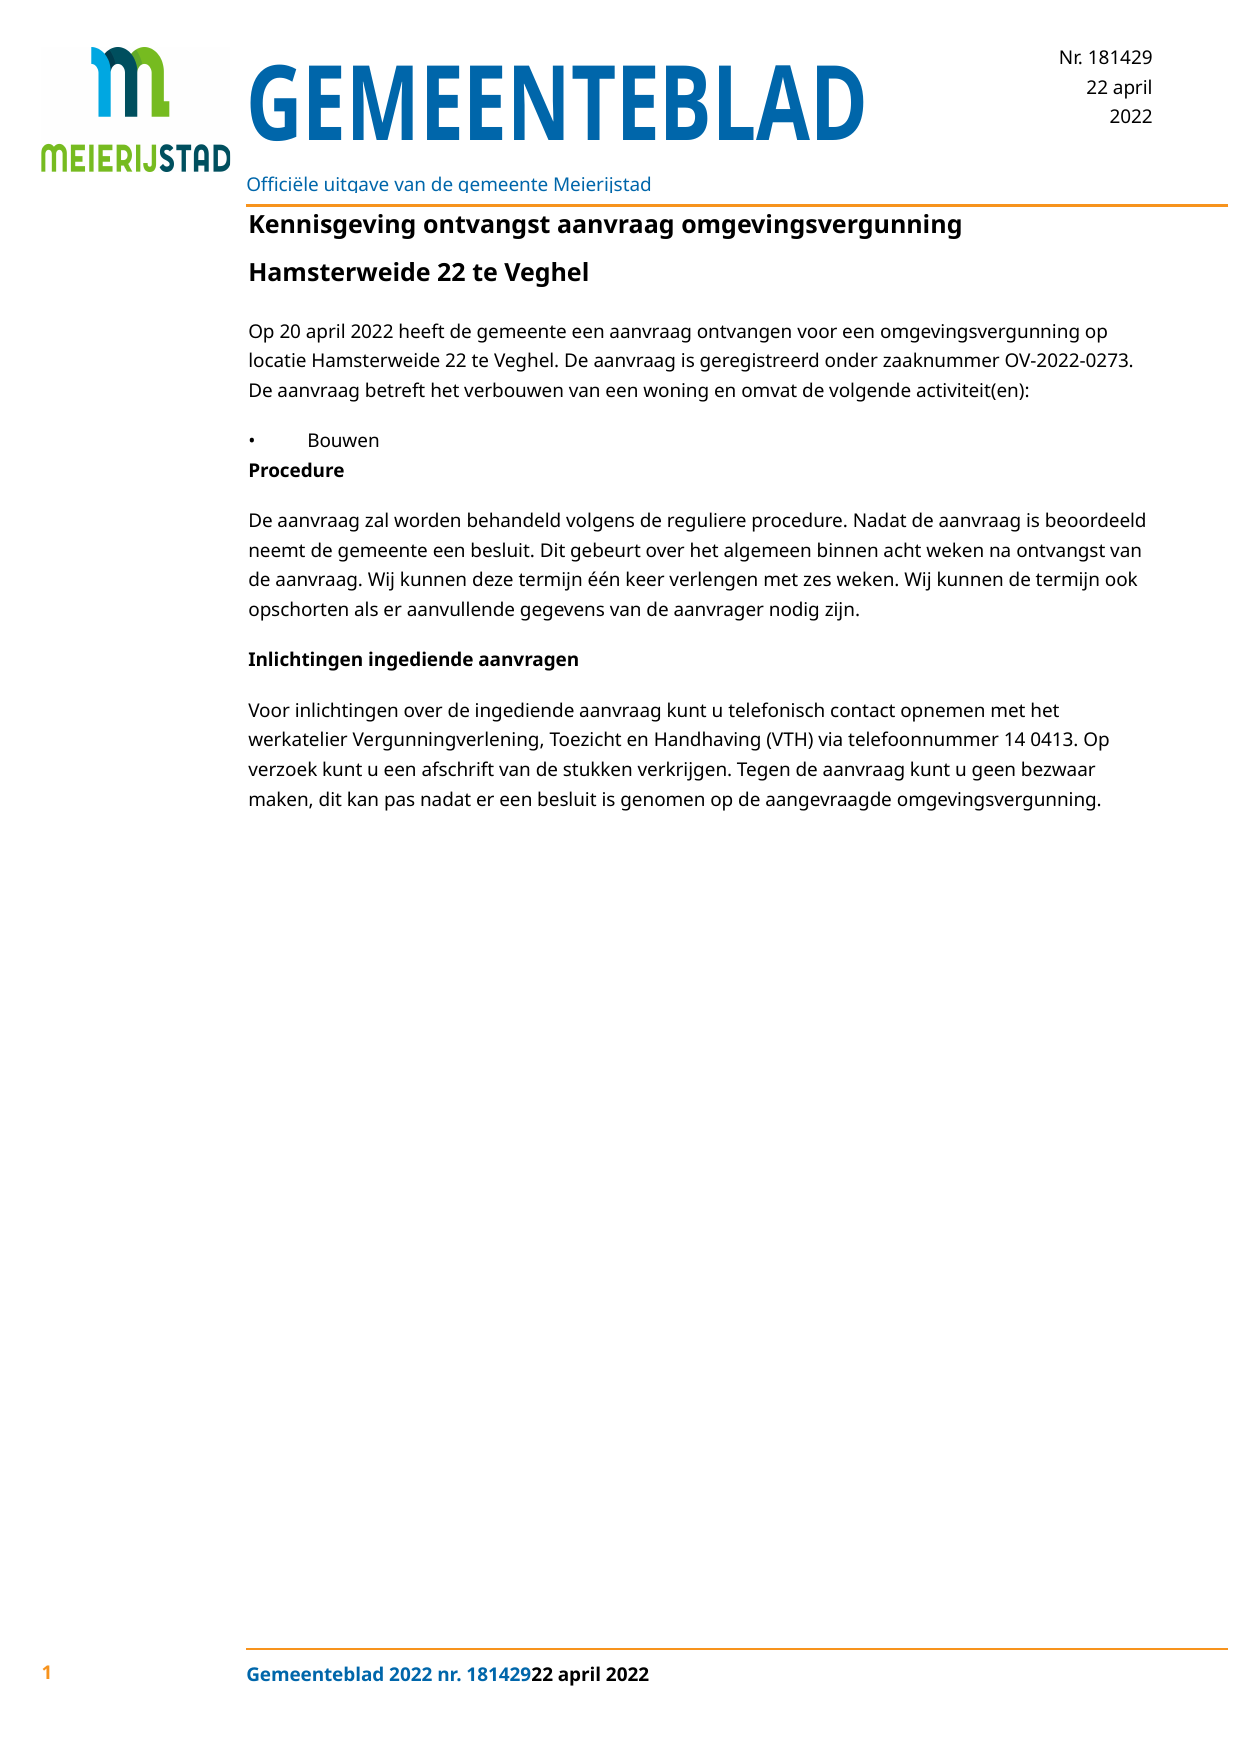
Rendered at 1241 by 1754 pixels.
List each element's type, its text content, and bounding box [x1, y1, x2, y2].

text Inlichtingen ingediende aanvragen [248, 647, 1152, 672]
text De aanvraag zal worden behandeld volgens de reguliere procedure. Nadat de aanvraag is beoordeeld neemt de gemeente een besluit. Dit gebeurt over het algemeen binnen acht weken na ontvangst van de aanvraag. Wij kunnen deze termijn één keer verlengen met zes weken. Wij kunnen de termijn ook opschorten als er aanvullende gegevens van de aanvrager nodig zijn. [248, 507, 1152, 622]
list Bouwen [248, 427, 1152, 453]
text Procedure [248, 457, 1152, 483]
text Voor inlichtingen over de ingediende aanvraag kunt u telefonisch contact opnemen met het werkatelier Vergunningverlening, Toezicht en Handhaving (VTH) via telefoonnummer 14 0413. Op verzoek kunt u een afschrift van de stukken verkrijgen. Tegen de aanvraag kunt u geen bezwaar maken, dit kan pas nadat er een besluit is genomen op de aangevraagde omgevingsvergunning. [248, 697, 1152, 812]
picture [41, 47, 231, 172]
text Op 20 april 2022 heeft de gemeente een aanvraag ontvangen voor een omgevingsvergunning op locatie Hamsterweide 22 te Veghel. De aanvraag is geregistreerd onder zaaknummer OV-2022-0273. De aanvraag betreft het verbouwen van een woning en omvat de volgende activiteit(en): [248, 318, 1152, 403]
text Kennisgeving ontvangst aanvraag omgevingsvergunning Hamsterweide 22 te Veghel [248, 207, 1152, 288]
